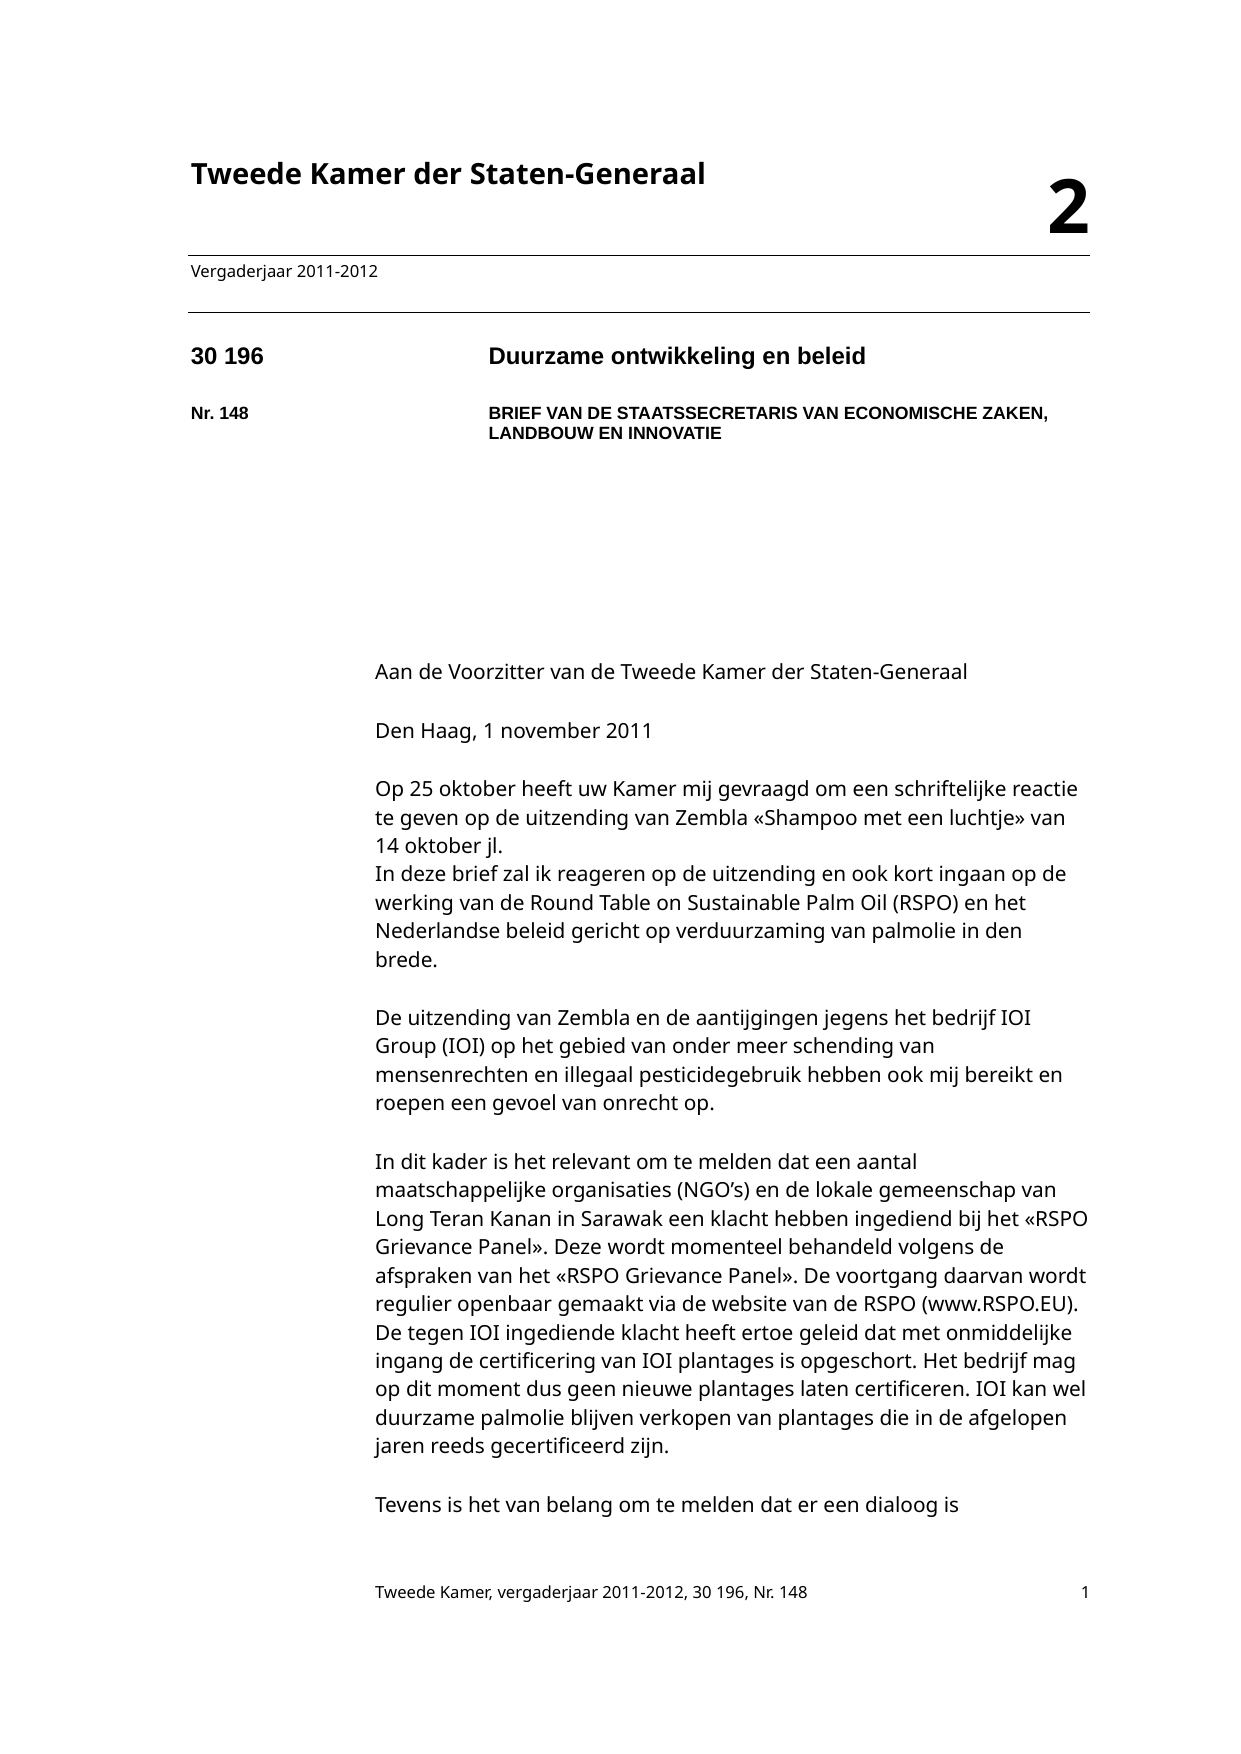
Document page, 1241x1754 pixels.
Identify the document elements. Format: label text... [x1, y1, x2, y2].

table_cell Vergaderjaar 2011-2012 [188, 256, 485, 312]
text De uitzending van Zembla en de aantijgingen jegens het bedrijf IOI Group (IOI) op het gebied van onder meer schending van mensenrechten en illegaal pesticidegebruik hebben ook mij bereikt en roepen een gevoel van onrecht op. [375, 1003, 1090, 1117]
table_cell 30 196 [188, 339, 485, 399]
text Op 25 oktober heeft uw Kamer mij gevraagd om een schriftelijke reactie te geven op de uitzending van Zembla «Shampoo met een luchtje» van 14 oktober jl. [375, 774, 1090, 859]
text Den Haag, 1 november 2011 [375, 716, 1090, 744]
table_header Tweede Kamer der Staten-Generaal [188, 150, 909, 255]
text In dit kader is het relevant om te melden dat een aantal maatschappelijke organisaties (NGO’s) en de lokale gemeenschap van Long Teran Kanan in Sarawak een klacht hebben ingediend bij het «RSPO Grievance Panel». Deze wordt momenteel behandeld volgens de afspraken van het «RSPO Grievance Panel». De voortgang daarvan wordt regulier openbaar gemaakt via de website van de RSPO (www.RSPO.EU). [375, 1147, 1090, 1318]
table_header 2 [910, 150, 1090, 255]
table_cell [485, 313, 1090, 339]
table_cell [485, 256, 1090, 312]
table_cell Duurzame ontwikkeling en beleid [485, 339, 1090, 399]
table_cell Nr. 148 [188, 399, 485, 539]
table_cell [188, 313, 485, 339]
table_cell BRIEF VAN DE STAATSSECRETARIS VAN ECONOMISCHE ZAKEN, LANDBOUW EN INNOVATIE [485, 399, 1090, 539]
text In deze brief zal ik reageren op de uitzending en ook kort ingaan op de werking van de Round Table on Sustainable Palm Oil (RSPO) en het Nederlandse beleid gericht op verduurzaming van palmolie in den brede. [375, 859, 1090, 973]
text Aan de Voorzitter van de Tweede Kamer der Staten-Generaal [375, 657, 1090, 686]
text De tegen IOI ingediende klacht heeft ertoe geleid dat met onmiddelijke ingang de certificering van IOI plantages is opgeschort. Het bedrijf mag op dit moment dus geen nieuwe plantages laten certificeren. IOI kan wel duurzame palmolie blijven verkopen van plantages die in de afgelopen jaren reeds gecertificeerd zijn. [375, 1318, 1090, 1460]
text Tevens is het van belang om te melden dat er een dialoog is [375, 1490, 1090, 1518]
